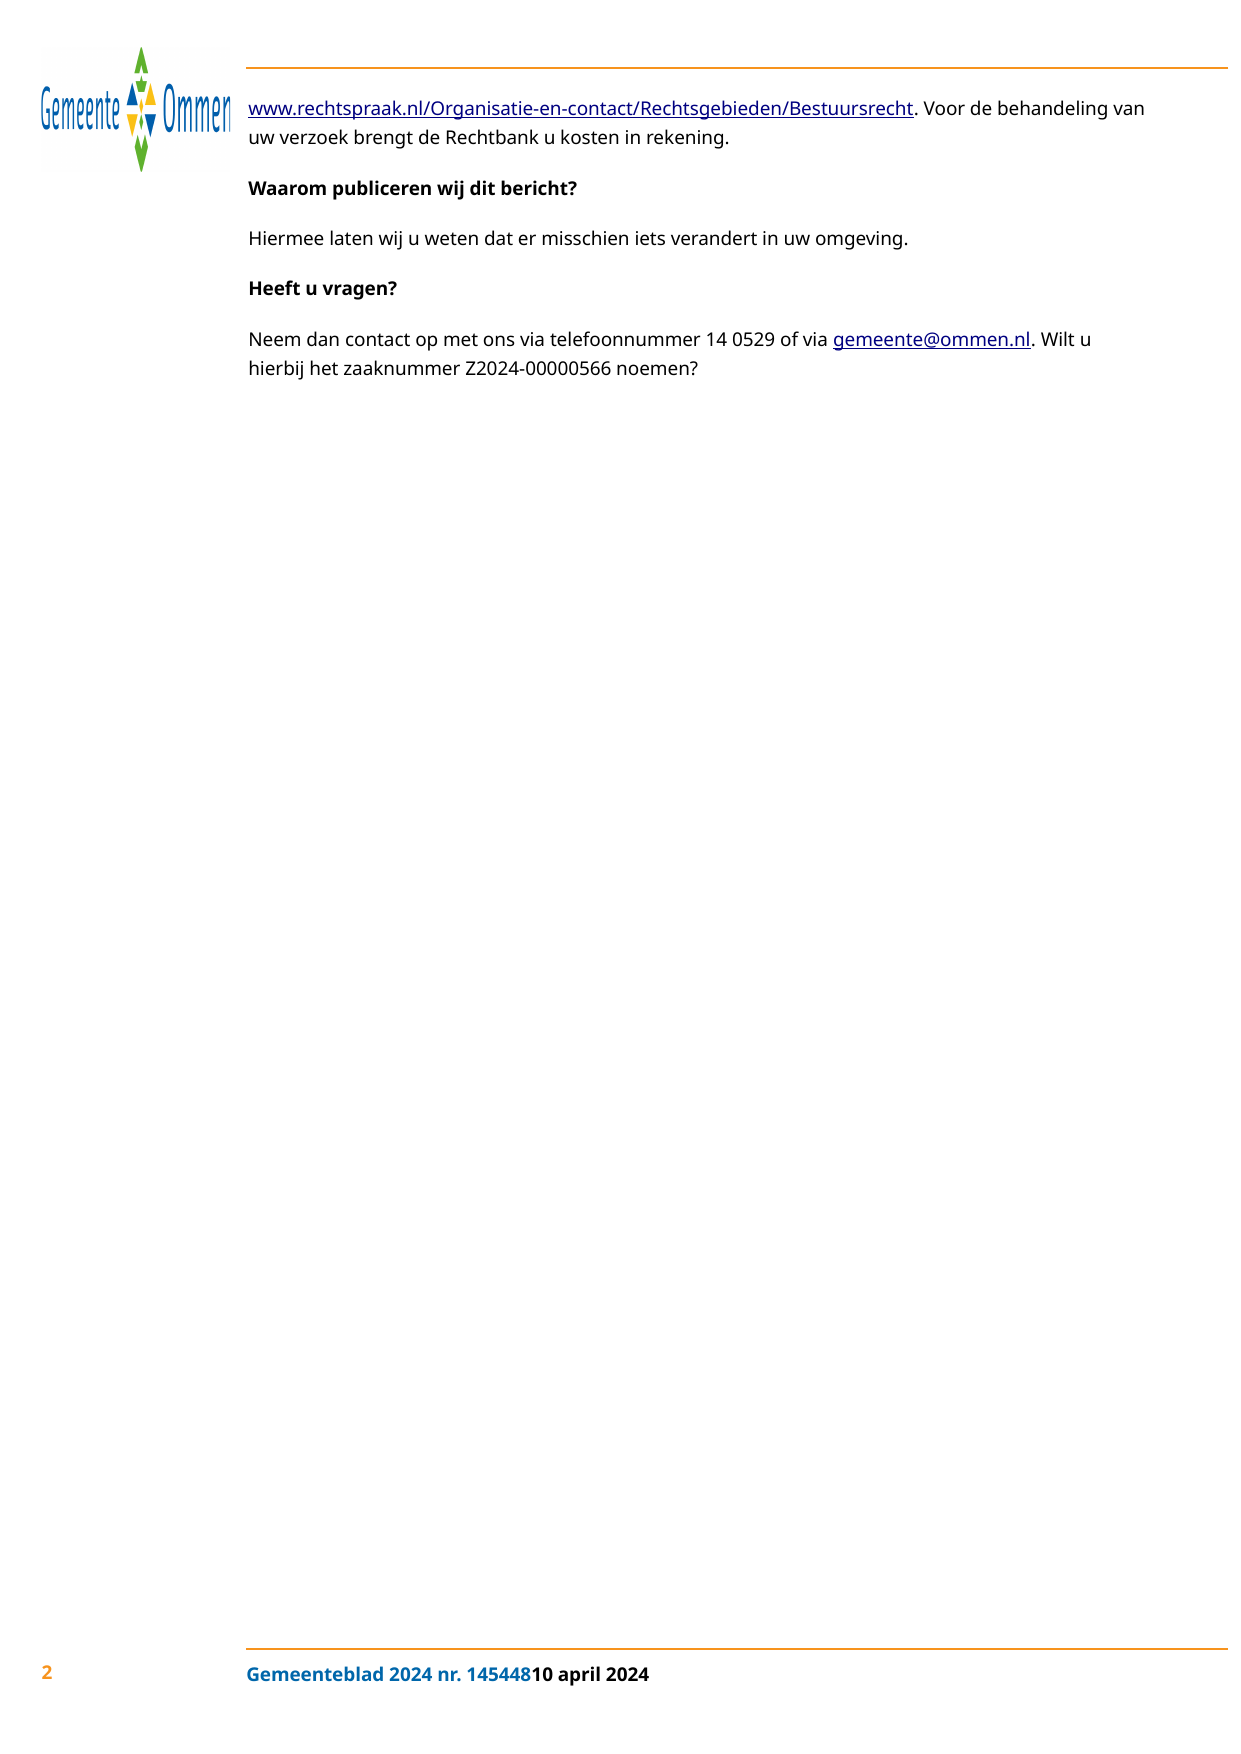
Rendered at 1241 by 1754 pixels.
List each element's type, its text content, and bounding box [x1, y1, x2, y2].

text Waarom publiceren wij dit bericht? [248, 175, 1152, 201]
text Neem dan contact op met ons via telefoonnummer 14 0529 of via gemeente@ommen.nl. Wilt u hierbij het zaaknummer Z2024-00000566 noemen? [248, 326, 1152, 381]
text Hiermee laten wij u weten dat er misschien iets verandert in uw omgeving. [248, 225, 1152, 251]
text www.rechtspraak.nl/Organisatie-en-contact/Rechtsgebieden/Bestuursrecht. Voor de behandeling van uw verzoek brengt de Rechtbank u kosten in rekening. [248, 95, 1152, 150]
picture [41, 47, 231, 172]
text Heeft u vragen? [248, 276, 1152, 301]
